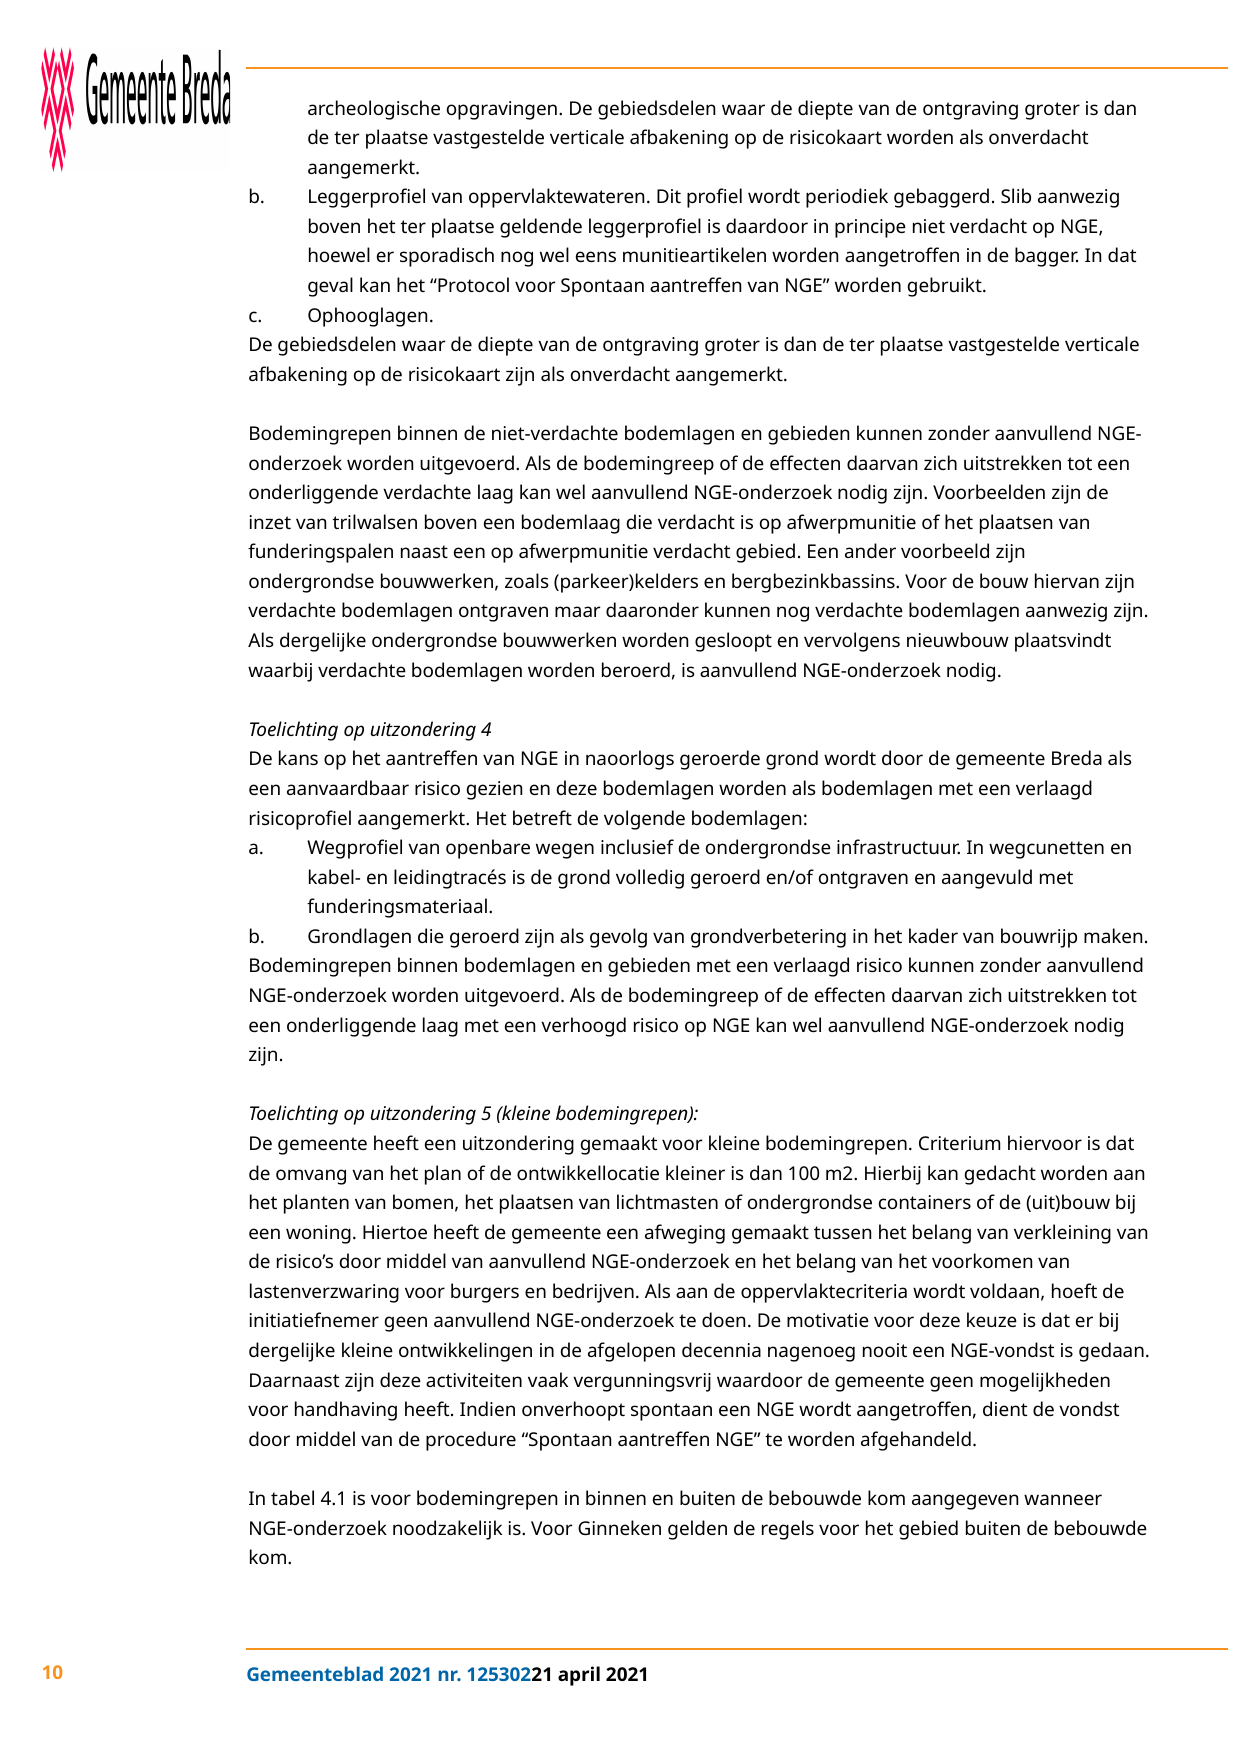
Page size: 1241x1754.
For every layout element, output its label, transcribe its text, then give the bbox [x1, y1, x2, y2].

text De kans op het aantreffen van NGE in naoorlogs geroerde grond wordt door de gemeente Breda als een aanvaardbaar risico gezien en deze bodemlagen worden als bodemlagen met een verlaagd risicoprofiel aangemerkt. Het betreft de volgende bodemlagen: [248, 746, 1152, 831]
list Wegprofiel van openbare wegen inclusief de ondergrondse infrastructuur. In wegcunetten en kabel- en leidingtracés is de grond volledig geroerd en/of ontgraven en aangevuld met funderingsmateriaal. [248, 834, 1152, 919]
text Bodemingrepen binnen bodemlagen en gebieden met een verlaagd risico kunnen zonder aanvullend NGE-onderzoek worden uitgevoerd. Als de bodemingreep of de effecten daarvan zich uitstrekken tot een onderliggende laag met een verhoogd risico op NGE kan wel aanvullend NGE-onderzoek nodig zijn. [248, 953, 1152, 1067]
list archeologische opgravingen. De gebiedsdelen waar de diepte van de ontgraving groter is dan de ter plaatse vastgestelde verticale afbakening op de risicokaart worden als onverdacht aangemerkt. [248, 95, 1152, 180]
list Ophooglagen. [248, 302, 1152, 328]
text De gebiedsdelen waar de diepte van de ontgraving groter is dan de ter plaatse vastgestelde verticale afbakening op de risicokaart zijn als onverdacht aangemerkt. [248, 331, 1152, 387]
list Grondlagen die geroerd zijn als gevolg van grondverbetering in het kader van bouwrijp maken. [248, 923, 1152, 949]
text De gemeente heeft een uitzondering gemaakt voor kleine bodemingrepen. Criterium hiervoor is dat de omvang van het plan of de ontwikkellocatie kleiner is dan 100 m2. Hierbij kan gedacht worden aan het planten van bomen, het plaatsen van lichtmasten of ondergrondse containers of de (uit)bouw bij een woning. Hiertoe heeft de gemeente een afweging gemaakt tussen het belang van verkleining van de risico’s door middel van aanvullend NGE-onderzoek en het belang van het voorkomen van lastenverzwaring voor burgers en bedrijven. Als aan de oppervlaktecriteria wordt voldaan, hoeft de initiatiefnemer geen aanvullend NGE-onderzoek te doen. De motivatie voor deze keuze is dat er bij dergelijke kleine ontwikkelingen in de afgelopen decennia nagenoeg nooit een NGE-vondst is gedaan. Daarnaast zijn deze activiteiten vaak vergunningsvrij waardoor de gemeente geen mogelijkheden voor handhaving heeft. Indien onverhoopt spontaan een NGE wordt aangetroffen, dient de vondst door middel van de procedure “Spontaan aantreffen NGE” te worden afgehandeld. [248, 1130, 1152, 1452]
list Leggerprofiel van oppervlaktewateren. Dit profiel wordt periodiek gebaggerd. Slib aanwezig boven het ter plaatse geldende leggerprofiel is daardoor in principe niet verdacht op NGE, hoewel er sporadisch nog wel eens munitieartikelen worden aangetroffen in de bagger. In dat geval kan het “Protocol voor Spontaan aantreffen van NGE” worden gebruikt. [248, 183, 1152, 298]
picture [41, 47, 231, 172]
text Bodemingrepen binnen de niet-verdachte bodemlagen en gebieden kunnen zonder aanvullend NGE-onderzoek worden uitgevoerd. Als de bodemingreep of de effecten daarvan zich uitstrekken tot een onderliggende verdachte laag kan wel aanvullend NGE-onderzoek nodig zijn. Voorbeelden zijn de inzet van trilwalsen boven een bodemlaag die verdacht is op afwerpmunitie of het plaatsen van funderingspalen naast een op afwerpmunitie verdacht gebied. Een ander voorbeeld zijn ondergrondse bouwwerken, zoals (parkeer)kelders en bergbezinkbassins. Voor de bouw hiervan zijn verdachte bodemlagen ontgraven maar daaronder kunnen nog verdachte bodemlagen aanwezig zijn. Als dergelijke ondergrondse bouwwerken worden gesloopt en vervolgens nieuwbouw plaatsvindt waarbij verdachte bodemlagen worden beroerd, is aanvullend NGE-onderzoek nodig. [248, 420, 1152, 683]
text Toelichting op uitzondering 4 [248, 716, 1152, 742]
text Toelichting op uitzondering 5 (kleine bodemingrepen): [248, 1101, 1152, 1126]
text In tabel 4.1 is voor bodemingrepen in binnen en buiten de bebouwde kom aangegeven wanneer NGE-onderzoek noodzakelijk is. Voor Ginneken gelden de regels voor het gebied buiten de bebouwde kom. [248, 1485, 1152, 1570]
